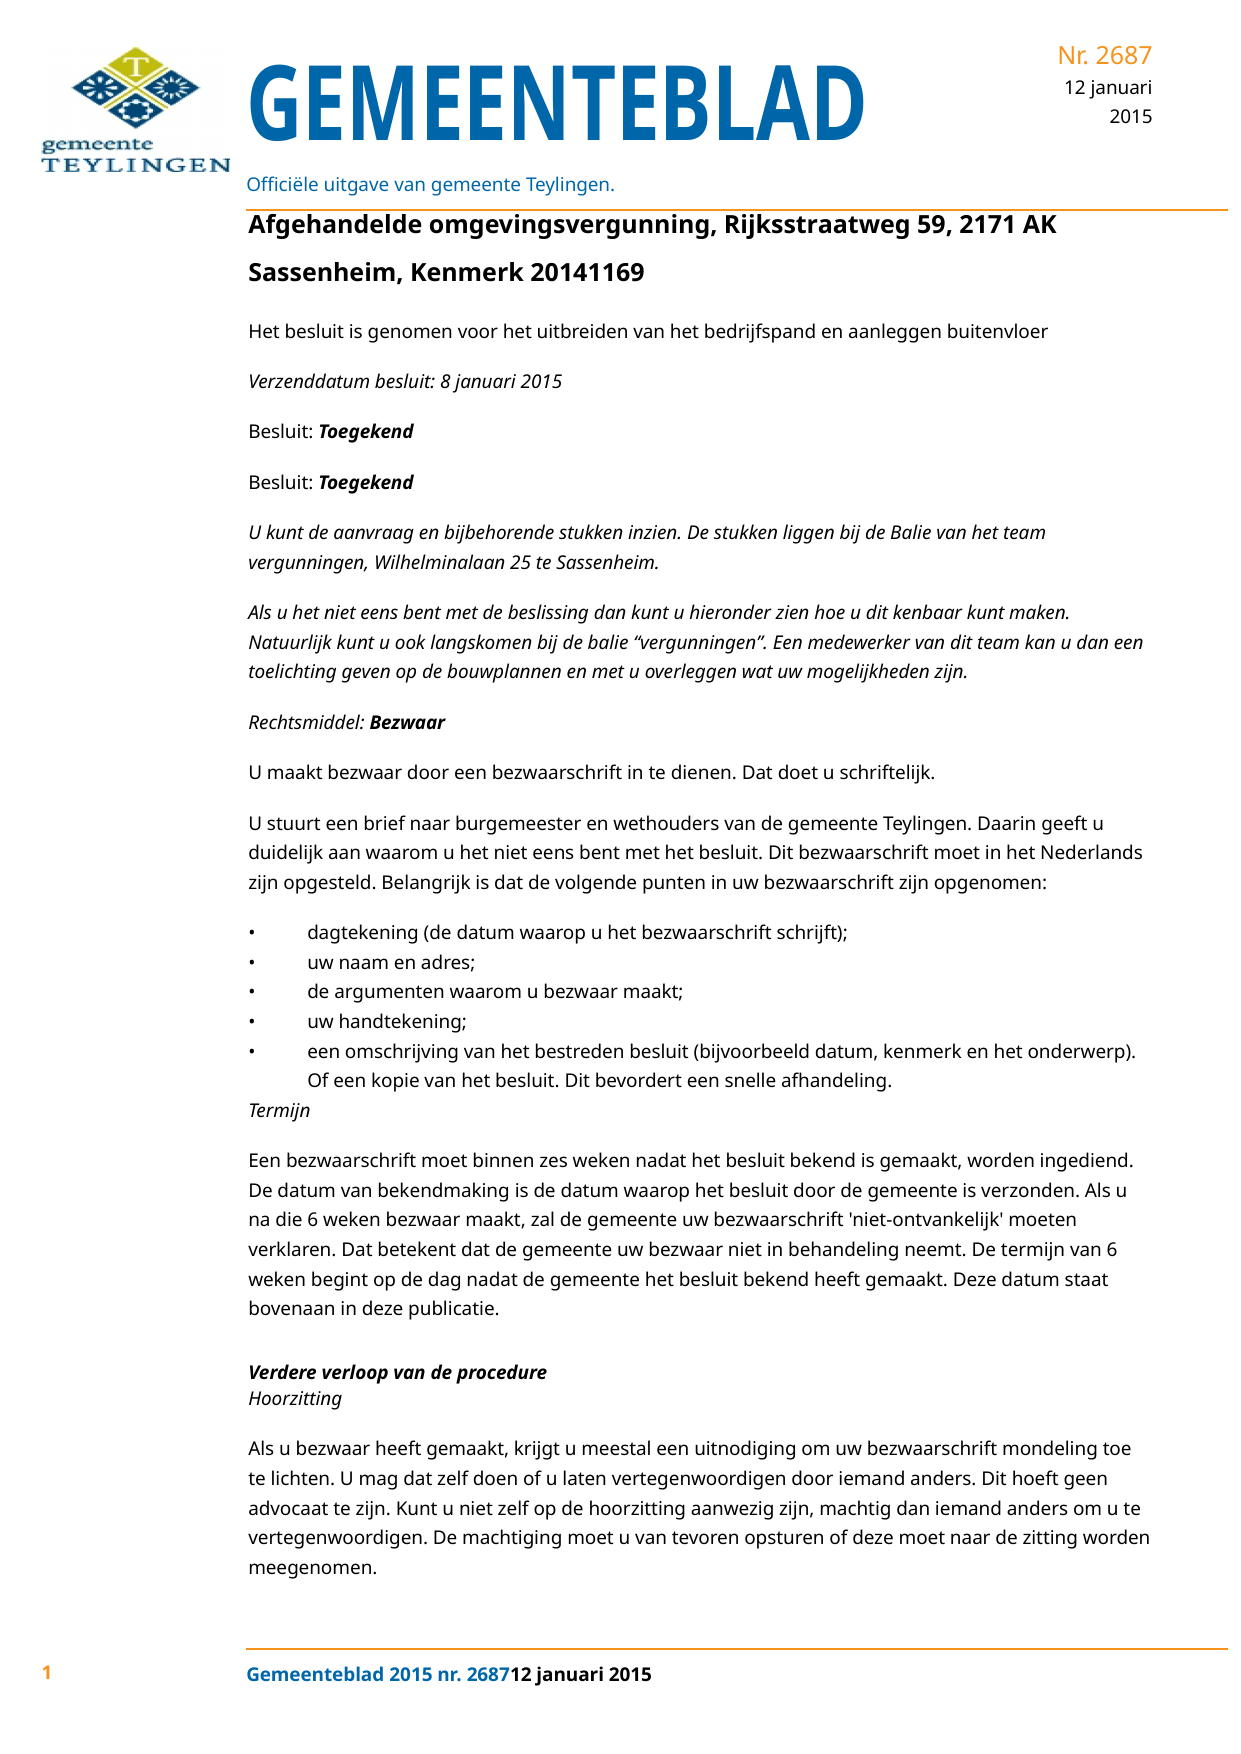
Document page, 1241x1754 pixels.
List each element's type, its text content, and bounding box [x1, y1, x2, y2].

text Een bezwaarschrift moet binnen zes weken nadat het besluit bekend is gemaakt, worden ingediend. De datum van bekendmaking is de datum waarop het besluit door de gemeente is verzonden. Als u na die 6 weken bezwaar maakt, zal de gemeente uw bezwaarschrift 'niet-ontvankelijk' moeten verklaren. Dat betekent dat de gemeente uw bezwaar niet in behandeling neemt. De termijn van 6 weken begint op de dag nadat de gemeente het besluit bekend heeft gemaakt. Deze datum staat bovenaan in deze publicatie. [248, 1147, 1152, 1321]
text U kunt de aanvraag en bijbehorende stukken inzien. De stukken liggen bij de Balie van het team vergunningen, Wilhelminalaan 25 te Sassenheim. [248, 519, 1152, 575]
text Verdere verloop van de procedure [248, 1359, 1152, 1385]
list een omschrijving van het bestreden besluit (bijvoorbeeld datum, kenmerk en het onderwerp). Of een kopie van het besluit. Dit bevordert een snelle afhandeling. [248, 1038, 1152, 1093]
text Als u het niet eens bent met de beslissing dan kunt u hieronder zien hoe u dit kenbaar kunt maken. Natuurlijk kunt u ook langskomen bij de balie “vergunningen”. Een medewerker van dit team kan u dan een toelichting geven op de bouwplannen en met u overleggen wat uw mogelijkheden zijn. [248, 599, 1152, 684]
text Hoorzitting [248, 1385, 1152, 1411]
list uw handtekening; [248, 1008, 1152, 1034]
text Besluit: Toegekend [248, 469, 1152, 495]
list de argumenten waarom u bezwaar maakt; [248, 979, 1152, 1004]
text Besluit: Toegekend [248, 419, 1152, 444]
list dagtekening (de datum waarop u het bezwaarschrift schrijft); [248, 919, 1152, 945]
text Als u bezwaar heeft gemaakt, krijgt u meestal een uitnodiging om uw bezwaarschrift mondeling toe te lichten. U mag dat zelf doen of u laten vertegenwoordigen door iemand anders. Dit hoeft geen advocaat te zijn. Kunt u niet zelf op de hoorzitting aanwezig zijn, machtig dan iemand anders om u te vertegenwoordigen. De machtiging moet u van tevoren opsturen of deze moet naar de zitting worden meegenomen. [248, 1436, 1152, 1579]
text U stuurt een brief naar burgemeester en wethouders van de gemeente Teylingen. Daarin geeft u duidelijk aan waarom u het niet eens bent met het besluit. Dit bezwaarschrift moet in het Nederlands zijn opgesteld. Belangrijk is dat de volgende punten in uw bezwaarschrift zijn opgenomen: [248, 810, 1152, 895]
list uw naam en adres; [248, 949, 1152, 975]
picture [41, 47, 231, 172]
text Het besluit is genomen voor het uitbreiden van het bedrijfspand en aanleggen buitenvloer [248, 318, 1152, 344]
text Rechtsmiddel: Bezwaar [248, 709, 1152, 735]
text Verzenddatum besluit: 8 januari 2015 [248, 368, 1152, 394]
text U maakt bezwaar door een bezwaarschrift in te dienen. Dat doet u schriftelijk. [248, 759, 1152, 785]
text Termijn [248, 1097, 1152, 1123]
text Afgehandelde omgevingsvergunning, Rijksstraatweg 59, 2171 AK Sassenheim, Kenmerk 20141169 [248, 211, 1152, 288]
